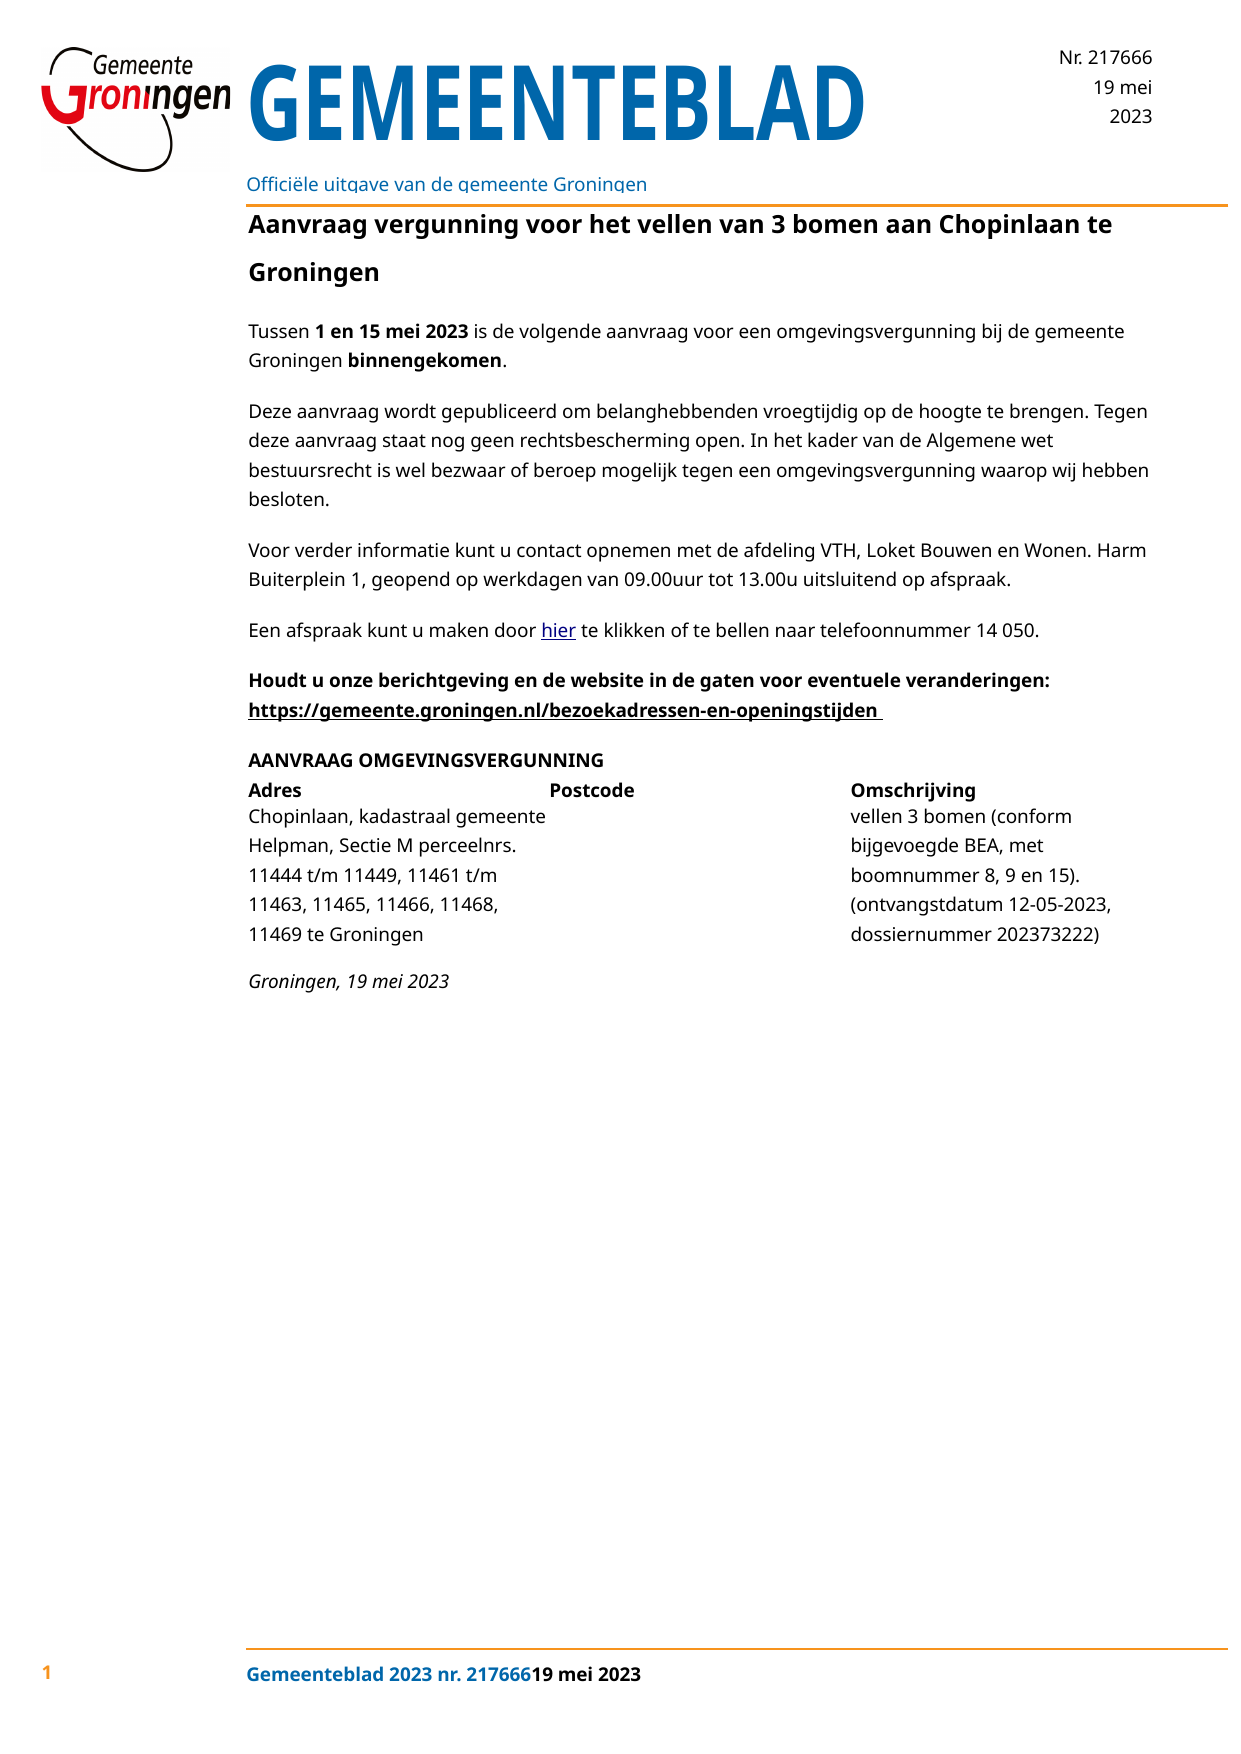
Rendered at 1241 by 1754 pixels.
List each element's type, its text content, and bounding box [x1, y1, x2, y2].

table_cell [549, 803, 850, 947]
table_header Omschrijving [850, 777, 1152, 803]
text Deze aanvraag wordt gepubliceerd om belanghebbenden vroegtijdig op de hoogte te brengen. Tegen deze aanvraag staat nog geen rechtsbescherming open. In het kader van de Algemene wet bestuursrecht is wel bezwaar of beroep mogelijk tegen een omgevingsvergunning waarop wij hebben besloten. [248, 398, 1152, 512]
table_header Adres [248, 777, 549, 803]
text AANVRAAG OMGEVINGSVERGUNNING [248, 747, 1152, 773]
picture [41, 47, 231, 172]
table_cell Chopinlaan, kadastraal gemeente Helpman, Sectie M perceelnrs. 11444 t/m 11449, 11461 t/m 11463, 11465, 11466, 11468, 11469 te Groningen [248, 803, 549, 947]
text Tussen 1 en 15 mei 2023 is de volgende aanvraag voor een omgevingsvergunning bij de gemeente Groningen binnengekomen. [248, 318, 1152, 373]
text Voor verder informatie kunt u contact opnemen met de afdeling VTH, Loket Bouwen en Wonen. Harm Buiterplein 1, geopend op werkdagen van 09.00uur tot 13.00u uitsluitend op afspraak. [248, 537, 1152, 592]
table_cell vellen 3 bomen (conform bijgevoegde BEA, met boomnummer 8, 9 en 15). (ontvangstdatum 12-05-2023, dossiernummer 202373222) [850, 803, 1152, 947]
text Een afspraak kunt u maken door hier te klikken of te bellen naar telefoonnummer 14 050. [248, 617, 1152, 643]
text Houdt u onze berichtgeving en de website in de gaten voor eventuele veranderingen: https://gemeente.groningen.nl/bezoekadressen-en-openingstijden [248, 667, 1152, 723]
text Groningen, 19 mei 2023 [248, 968, 1152, 994]
text Aanvraag vergunning voor het vellen van 3 bomen aan Chopinlaan te Groningen [248, 207, 1152, 288]
table_header Postcode [549, 777, 850, 803]
